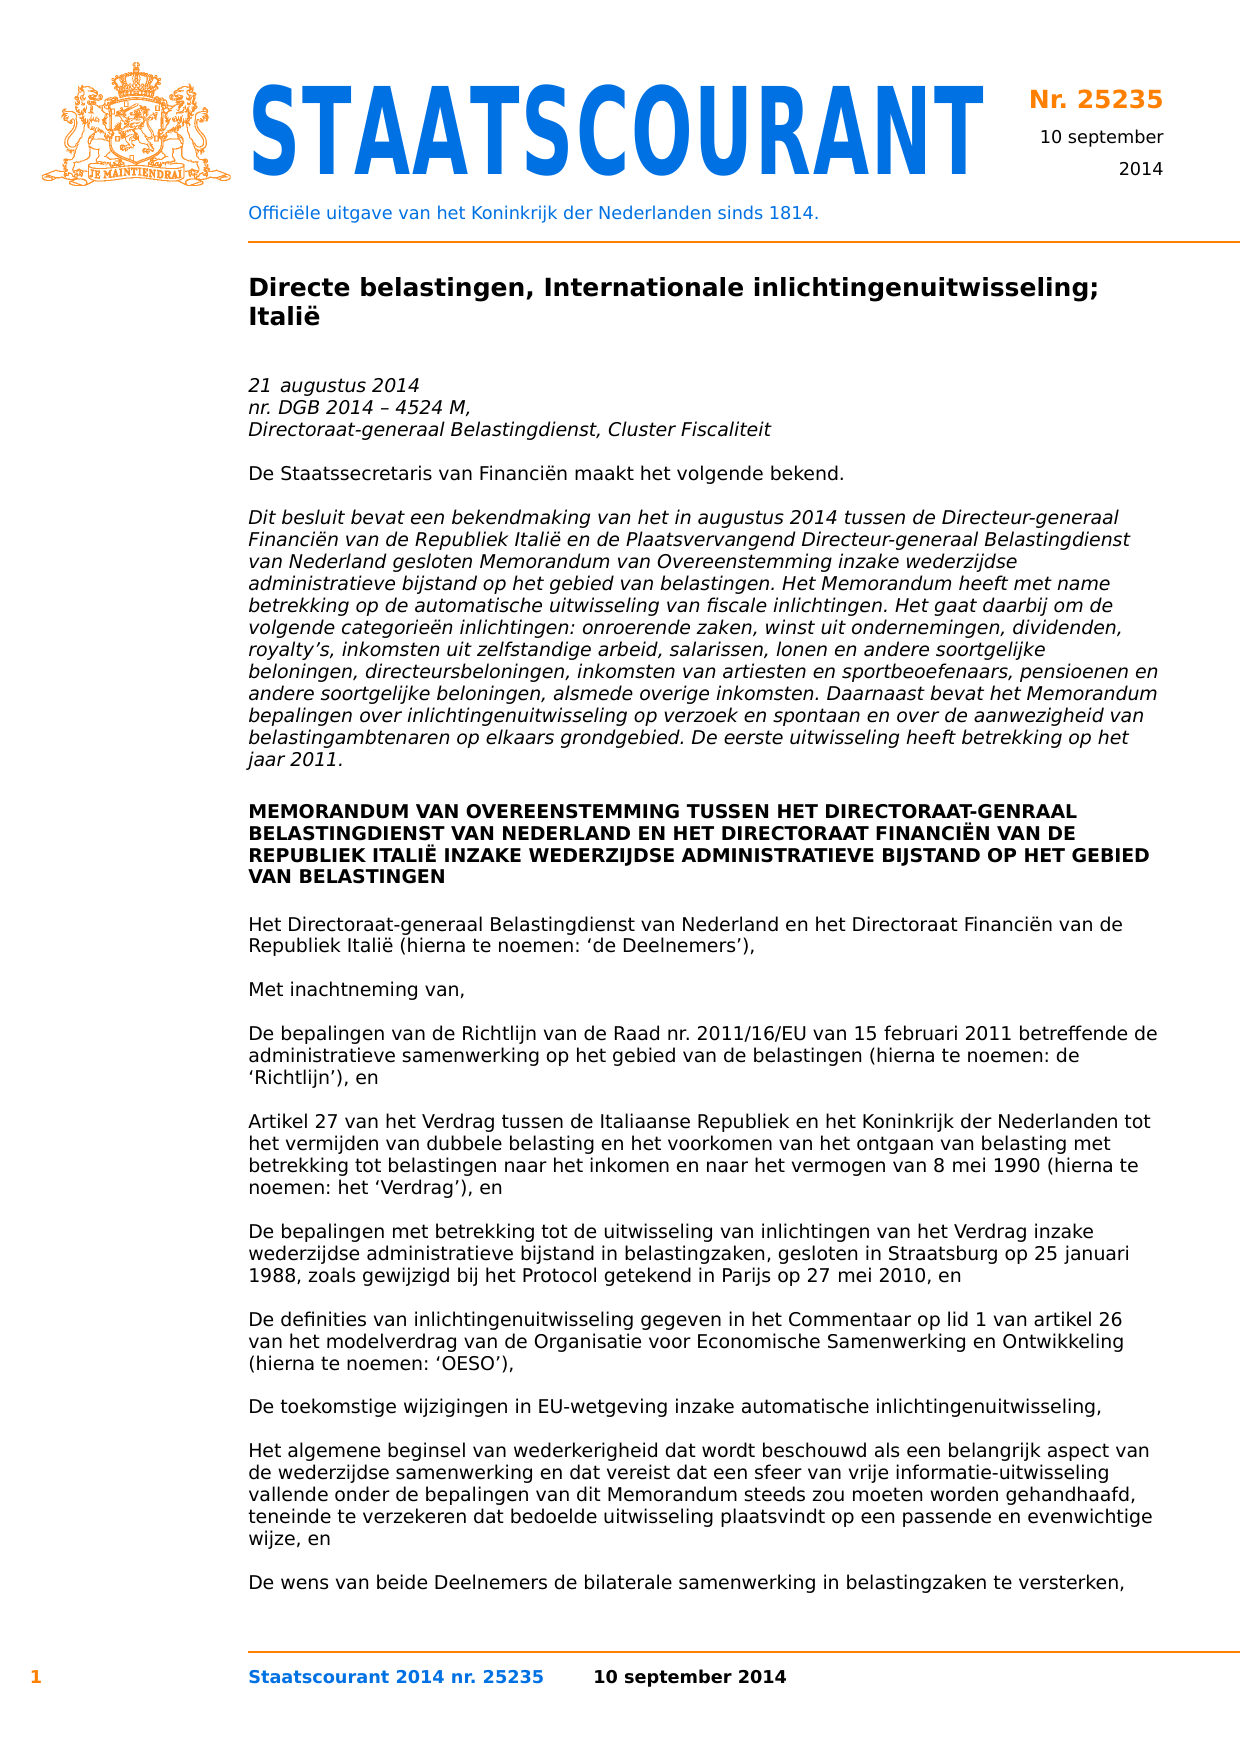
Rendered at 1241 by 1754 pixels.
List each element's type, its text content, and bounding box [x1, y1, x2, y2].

text De bepalingen met betrekking tot de uitwisseling van inlichtingen van het Verdrag inzake wederzijdse administratieve bijstand in belastingzaken, gesloten in Straatsburg op 25 januari 1988, zoals gewijzigd bij het Protocol getekend in Parijs op 27 mei 2010, en [248, 1221, 1163, 1287]
text De toekomstige wijzigingen in EU-wetgeving inzake automatische inlichtingenuitwisseling, [248, 1396, 1163, 1418]
text Dit besluit bevat een bekendmaking van het in augustus 2014 tussen de Directeur-generaal Financiën van de Republiek Italië en de Plaatsvervangend Directeur-generaal Belastingdienst van Nederland gesloten Memorandum van Overeenstemming inzake wederzijdse administratieve bijstand op het gebied van belastingen. Het Memorandum heeft met name betrekking op de automatische uitwisseling van fiscale inlichtingen. Het gaat daarbij om de volgende categorieën inlichtingen: onroerende zaken, winst uit ondernemingen, dividenden, royalty’s, inkomsten uit zelfstandige arbeid, salarissen, lonen en andere soortgelijke beloningen, directeursbeloningen, inkomsten van artiesten en sportbeoefenaars, pensioenen en andere soortgelijke beloningen, alsmede overige inkomsten. Daarnaast bevat het Memorandum bepalingen over inlichtingenuitwisseling op verzoek en spontaan en over de aanwezigheid van belastingambtenaren op elkaars grondgebied. De eerste uitwisseling heeft betrekking op het jaar 2011. [248, 507, 1163, 771]
subtitle Directe belastingen, Internationale inlichtingenuitwisseling; Italië [248, 273, 1163, 331]
table_header [25, 62, 248, 241]
text Directoraat-generaal Belastingdienst, Cluster Fiscaliteit [248, 419, 1163, 441]
text Het Directoraat-generaal Belastingdienst van Nederland en het Directoraat Financiën van de Republiek Italië (hierna te noemen: ‘de Deelnemers’), [248, 913, 1163, 957]
picture [41, 62, 231, 186]
text nr. DGB 2014 – 4524 M, [248, 397, 1163, 419]
text De definities van inlichtingenuitwisseling gegeven in het Commentaar op lid 1 van artikel 26 van het modelverdrag van de Organisatie voor Economische Samenwerking en Ontwikkeling (hierna te noemen: ‘OESO’), [248, 1308, 1163, 1374]
text De bepalingen van de Richtlijn van de Raad nr. 2011/16/EU van 15 februari 2011 betreffende de administratieve samenwerking op het gebied van de belastingen (hierna te noemen: de ‘Richtlijn’), en [248, 1023, 1163, 1089]
text Het algemene beginsel van wederkerigheid dat wordt beschouwd als een belangrijk aspect van de wederzijdse samenwerking en dat vereist dat een sfeer van vrije informatie-uitwisseling vallende onder de bepalingen van dit Memorandum steeds zou moeten worden gehandhaafd, teneinde te verzekeren dat bedoelde uitwisseling plaatsvindt op een passende en evenwichtige wijze, en [248, 1440, 1163, 1550]
text Artikel 27 van het Verdrag tussen de Italiaanse Republiek en het Koninkrijk der Nederlanden tot het vermijden van dubbele belasting en het voorkomen van het ontgaan van belasting met betrekking tot belastingen naar het inkomen en naar het vermogen van 8 mei 1990 (hierna te noemen: het ‘Verdrag’), en [248, 1111, 1163, 1199]
text De Staatssecretaris van Financiën maakt het volgende bekend. [248, 463, 1163, 485]
table_header Nr. 25235 [998, 62, 1240, 121]
text 21 augustus 2014 [248, 375, 1163, 397]
table_cell 10 september [998, 121, 1240, 153]
subtitle MEMORANDUM VAN OVEREENSTEMMING TUSSEN HET DIRECTORAAT-GENRAAL BELASTINGDIENST VAN NEDERLAND EN HET DIRECTORAAT FINANCIËN VAN DE REPUBLIEK ITALIË INZAKE WEDERZIJDSE ADMINISTRATIEVE BIJSTAND OP HET GEBIED VAN BELASTINGEN [248, 801, 1163, 888]
table_header STAATSCOURANT [248, 62, 998, 203]
text De wens van beide Deelnemers de bilaterale samenwerking in belastingzaken te versterken, [248, 1572, 1163, 1594]
table_cell 2014 [998, 153, 1240, 203]
table_cell Officiële uitgave van het Koninkrijk der Nederlanden sinds 1814. [248, 203, 1240, 241]
text Met inachtneming van, [248, 979, 1163, 1001]
